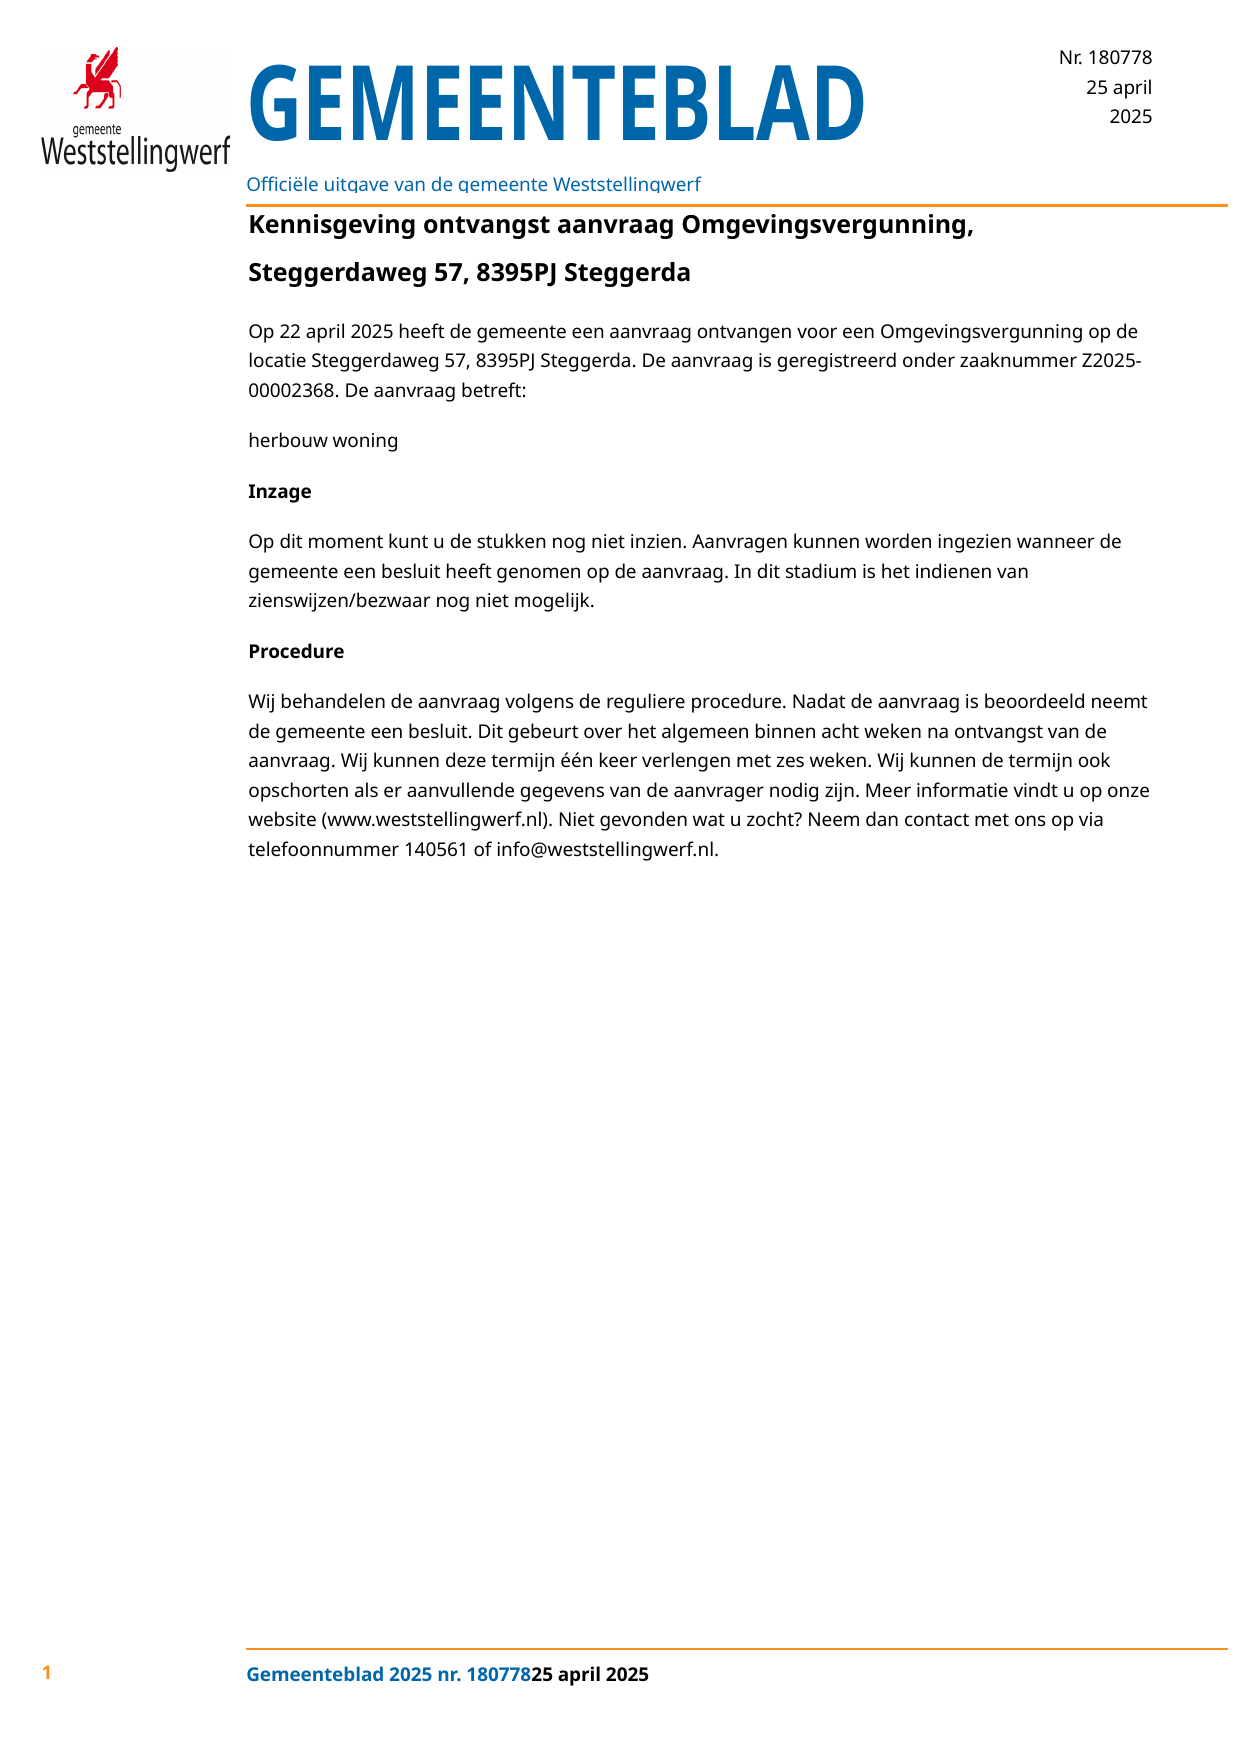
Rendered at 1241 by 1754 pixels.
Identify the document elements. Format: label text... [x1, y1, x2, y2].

picture [41, 47, 231, 172]
text Procedure [248, 638, 1152, 664]
text Wij behandelen de aanvraag volgens de reguliere procedure. Nadat de aanvraag is beoordeeld neemt de gemeente een besluit. Dit gebeurt over het algemeen binnen acht weken na ontvangst van de aanvraag. Wij kunnen deze termijn één keer verlengen met zes weken. Wij kunnen de termijn ook opschorten als er aanvullende gegevens van de aanvrager nodig zijn. Meer informatie vindt u op onze website (www.weststellingwerf.nl). Niet gevonden wat u zocht? Neem dan contact met ons op via telefoonnummer 140561 of info@weststellingwerf.nl. [248, 688, 1152, 862]
text Op dit moment kunt u de stukken nog niet inzien. Aanvragen kunnen worden ingezien wanneer de gemeente een besluit heeft genomen op de aanvraag. In dit stadium is het indienen van zienswijzen/bezwaar nog niet mogelijk. [248, 528, 1152, 613]
text Op 22 april 2025 heeft de gemeente een aanvraag ontvangen voor een Omgevingsvergunning op de locatie Steggerdaweg 57, 8395PJ Steggerda. De aanvraag is geregistreerd onder zaaknummer Z2025-00002368. De aanvraag betreft: [248, 318, 1152, 403]
text herbouw woning [248, 427, 1152, 453]
text Inzage [248, 478, 1152, 504]
text Kennisgeving ontvangst aanvraag Omgevingsvergunning, Steggerdaweg 57, 8395PJ Steggerda [248, 207, 1152, 288]
